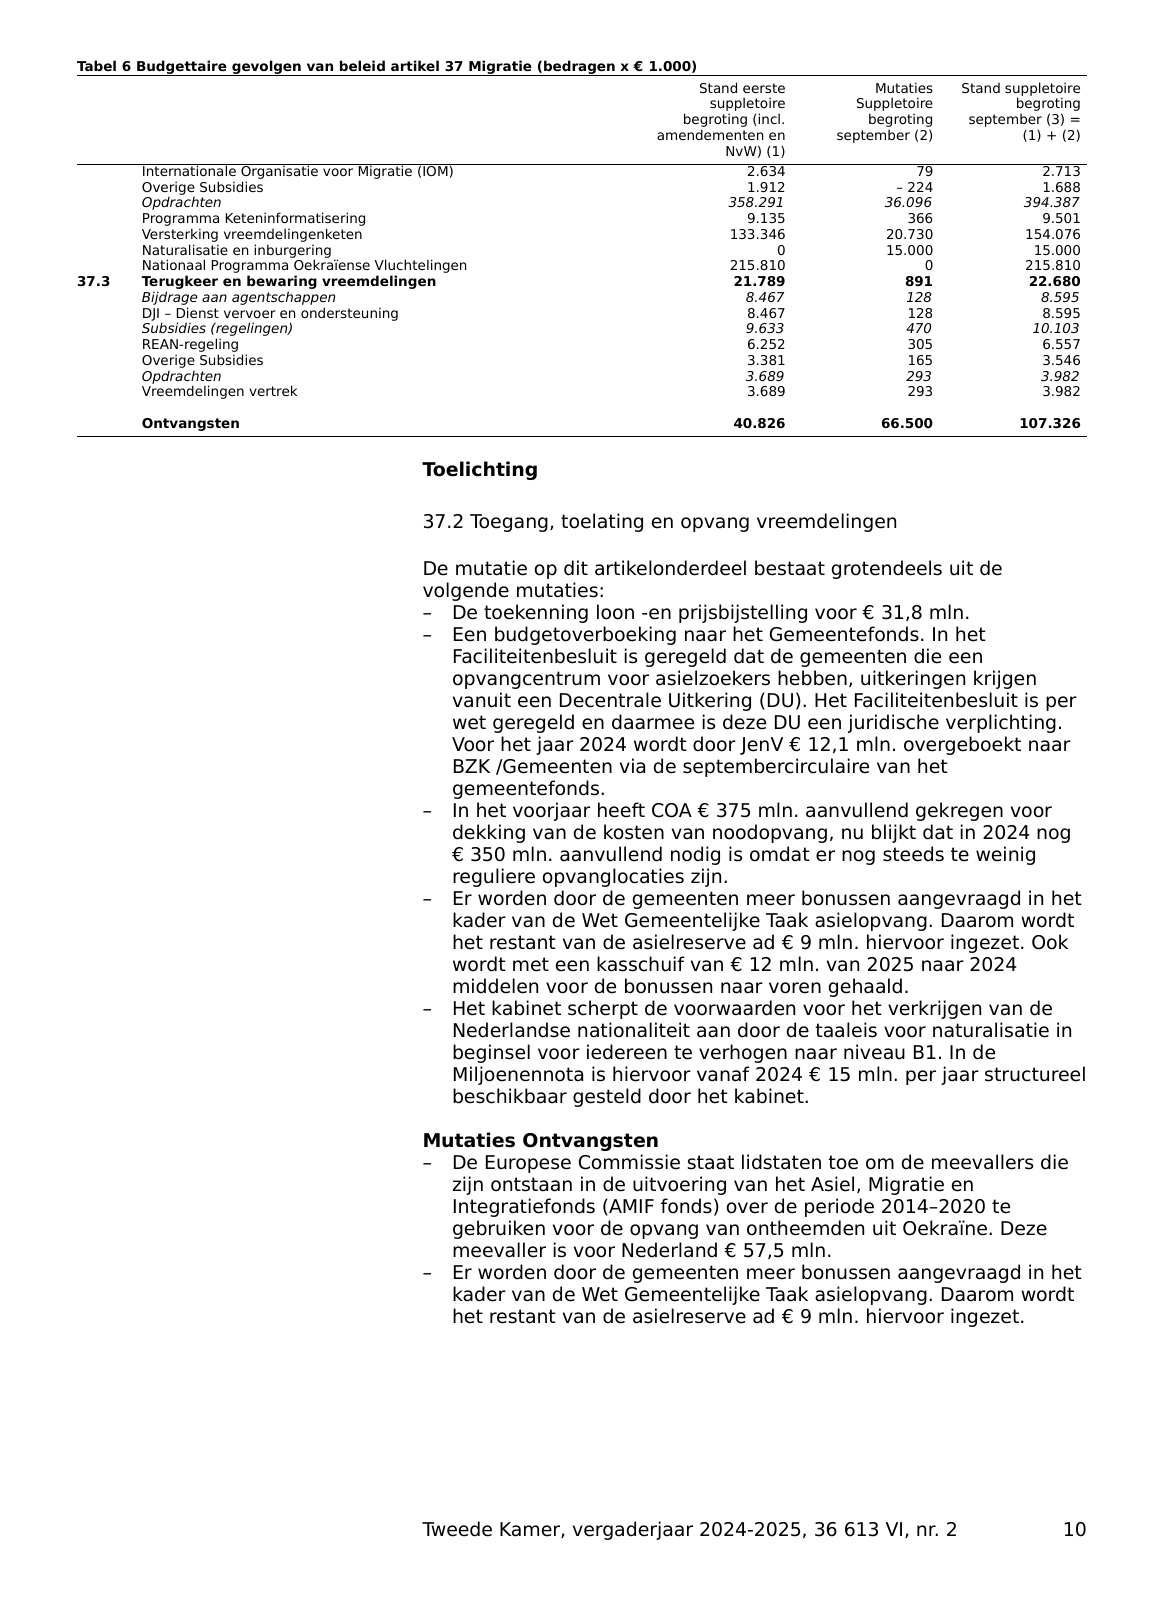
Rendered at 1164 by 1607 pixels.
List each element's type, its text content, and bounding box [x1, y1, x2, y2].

table_cell [644, 400, 791, 416]
table_cell 8.467 [644, 305, 791, 321]
table_cell REAN-regeling [136, 337, 644, 353]
table_cell 305 [791, 337, 939, 353]
table_cell 6.252 [644, 337, 791, 353]
table_cell 3.546 [939, 353, 1087, 368]
table_cell [77, 368, 136, 384]
table_cell 37.3 [77, 274, 136, 290]
table_cell [77, 400, 136, 416]
table_cell Vreemdelingen vertrek [136, 384, 644, 400]
table_cell 470 [791, 321, 939, 337]
table_cell 107.326 [939, 416, 1087, 436]
table_cell 293 [791, 368, 939, 384]
table_cell Subsidies (regelingen) [136, 321, 644, 337]
text De mutatie op dit artikelonderdeel bestaat grotendeels uit de volgende mutaties: [422, 558, 1087, 602]
table_cell 9.135 [644, 211, 791, 227]
table_cell [77, 243, 136, 258]
table_cell 21.789 [644, 274, 791, 290]
table_cell 22.680 [939, 274, 1087, 290]
table_cell Ontvangsten [136, 416, 644, 436]
table_cell Stand suppletoire begroting september (3) = (1) + (2) [939, 76, 1087, 164]
table_cell 293 [791, 384, 939, 400]
table_cell 133.346 [644, 227, 791, 242]
table_cell 66.500 [791, 416, 939, 436]
table_cell 1.688 [939, 180, 1087, 195]
table_cell Nationaal Programma Oekraïense Vluchtelingen [136, 258, 644, 274]
table_cell 2.634 [644, 165, 791, 179]
table_cell Naturalisatie en inburgering [136, 243, 644, 258]
table_cell Bijdrage aan agentschappen [136, 290, 644, 305]
table_cell 15.000 [791, 243, 939, 258]
table_cell 3.982 [939, 368, 1087, 384]
table_cell Opdrachten [136, 195, 644, 211]
table_cell [77, 321, 136, 337]
table_cell 165 [791, 353, 939, 368]
text – Een budgetoverboeking naar het Gemeentefonds. In het Faciliteitenbesluit is geregeld dat de gemeenten die een opvangcentrum voor asielzoekers hebben, uitkeringen krijgen vanuit een Decentrale Uitkering (DU). Het Faciliteitenbesluit is per wet geregeld en daarmee is deze DU een juridische verplichting. Voor het jaar 2024 wordt door JenV € 12,1 mln. overgeboekt naar BZK /Gemeenten via de septembercirculaire van het gemeentefonds. [422, 624, 1087, 800]
table_cell Internationale Organisatie voor Migratie (IOM) [136, 165, 644, 179]
table_cell 0 [791, 258, 939, 274]
table_cell [77, 337, 136, 353]
table_cell Terugkeer en bewaring vreemdelingen [136, 274, 644, 290]
table_cell [77, 258, 136, 274]
table_cell 394.387 [939, 195, 1087, 211]
table_cell [77, 290, 136, 305]
subtitle Mutaties Ontvangsten [422, 1130, 1087, 1152]
table_cell [77, 76, 136, 164]
table_cell Versterking vreemdelingenketen [136, 227, 644, 242]
table_cell [791, 400, 939, 416]
text – Er worden door de gemeenten meer bonussen aangevraagd in het kader van de Wet Gemeentelijke Taak asielopvang. Daarom wordt het restant van de asielreserve ad € 9 mln. hiervoor ingezet. [422, 1262, 1087, 1328]
table_cell 36.096 [791, 195, 939, 211]
table_cell [939, 400, 1087, 416]
text – In het voorjaar heeft COA € 375 mln. aanvullend gekregen voor dekking van de kosten van noodopvang, nu blijkt dat in 2024 nog € 350 mln. aanvullend nodig is omdat er nog steeds te weinig reguliere opvanglocaties zijn. [422, 800, 1087, 888]
table_cell [136, 400, 644, 416]
table_cell 0 [644, 243, 791, 258]
table_cell 8.467 [644, 290, 791, 305]
table_cell 20.730 [791, 227, 939, 242]
table_cell 79 [791, 165, 939, 179]
table_cell 3.381 [644, 353, 791, 368]
table_cell 128 [791, 305, 939, 321]
table_cell DJI – Dienst vervoer en ondersteuning [136, 305, 644, 321]
table_cell 215.810 [644, 258, 791, 274]
table_cell Opdrachten [136, 368, 644, 384]
table_cell [77, 416, 136, 436]
table_cell Stand eerste suppletoire begroting (incl. amendementen en NvW) (1) [644, 76, 791, 164]
table_cell 891 [791, 274, 939, 290]
text – De Europese Commissie staat lidstaten toe om de meevallers die zijn ontstaan in de uitvoering van het Asiel, Migratie en Integratiefonds (AMIF fonds) over de periode 2014–2020 te gebruiken voor de opvang van ontheemden uit Oekraïne. Deze meevaller is voor Nederland € 57,5 mln. [422, 1152, 1087, 1262]
table_cell 3.689 [644, 384, 791, 400]
table_header Tabel 6 Budgettaire gevolgen van beleid artikel 37 Migratie (bedragen x € 1.000) [77, 59, 1087, 75]
table_cell [77, 305, 136, 321]
table_cell [77, 211, 136, 227]
table_cell [136, 76, 644, 164]
table_cell 1.912 [644, 180, 791, 195]
subtitle 37.2 Toegang, toelating en opvang vreemdelingen [422, 511, 1087, 533]
table_cell 9.633 [644, 321, 791, 337]
table_cell 3.689 [644, 368, 791, 384]
table_cell 215.810 [939, 258, 1087, 274]
table_cell – 224 [791, 180, 939, 195]
table_cell 154.076 [939, 227, 1087, 242]
table_cell [77, 165, 136, 179]
table_cell 15.000 [939, 243, 1087, 258]
table_cell 8.595 [939, 305, 1087, 321]
table_cell Mutaties Suppletoire begroting september (2) [791, 76, 939, 164]
table_cell 6.557 [939, 337, 1087, 353]
table_cell 40.826 [644, 416, 791, 436]
table_cell 3.982 [939, 384, 1087, 400]
table_cell 10.103 [939, 321, 1087, 337]
table_cell Overige Subsidies [136, 353, 644, 368]
subtitle Toelichting [422, 459, 1087, 481]
table_cell [77, 384, 136, 400]
table_cell 358.291 [644, 195, 791, 211]
table_cell [77, 353, 136, 368]
table_cell Overige Subsidies [136, 180, 644, 195]
text – De toekenning loon -en prijsbijstelling voor € 31,8 mln. [422, 602, 1087, 624]
table_cell [77, 195, 136, 211]
table_cell [77, 180, 136, 195]
table_cell Programma Keteninformatisering [136, 211, 644, 227]
table_cell 366 [791, 211, 939, 227]
table_cell 9.501 [939, 211, 1087, 227]
text – Er worden door de gemeenten meer bonussen aangevraagd in het kader van de Wet Gemeentelijke Taak asielopvang. Daarom wordt het restant van de asielreserve ad € 9 mln. hiervoor ingezet. Ook wordt met een kasschuif van € 12 mln. van 2025 naar 2024 middelen voor de bonussen naar voren gehaald. [422, 888, 1087, 998]
table_cell 8.595 [939, 290, 1087, 305]
table_cell [77, 227, 136, 242]
text – Het kabinet scherpt de voorwaarden voor het verkrijgen van de Nederlandse nationaliteit aan door de taaleis voor naturalisatie in beginsel voor iedereen te verhogen naar niveau B1. In de Miljoenennota is hiervoor vanaf 2024 € 15 mln. per jaar structureel beschikbaar gesteld door het kabinet. [422, 998, 1087, 1108]
table_cell 2.713 [939, 165, 1087, 179]
table_cell 128 [791, 290, 939, 305]
